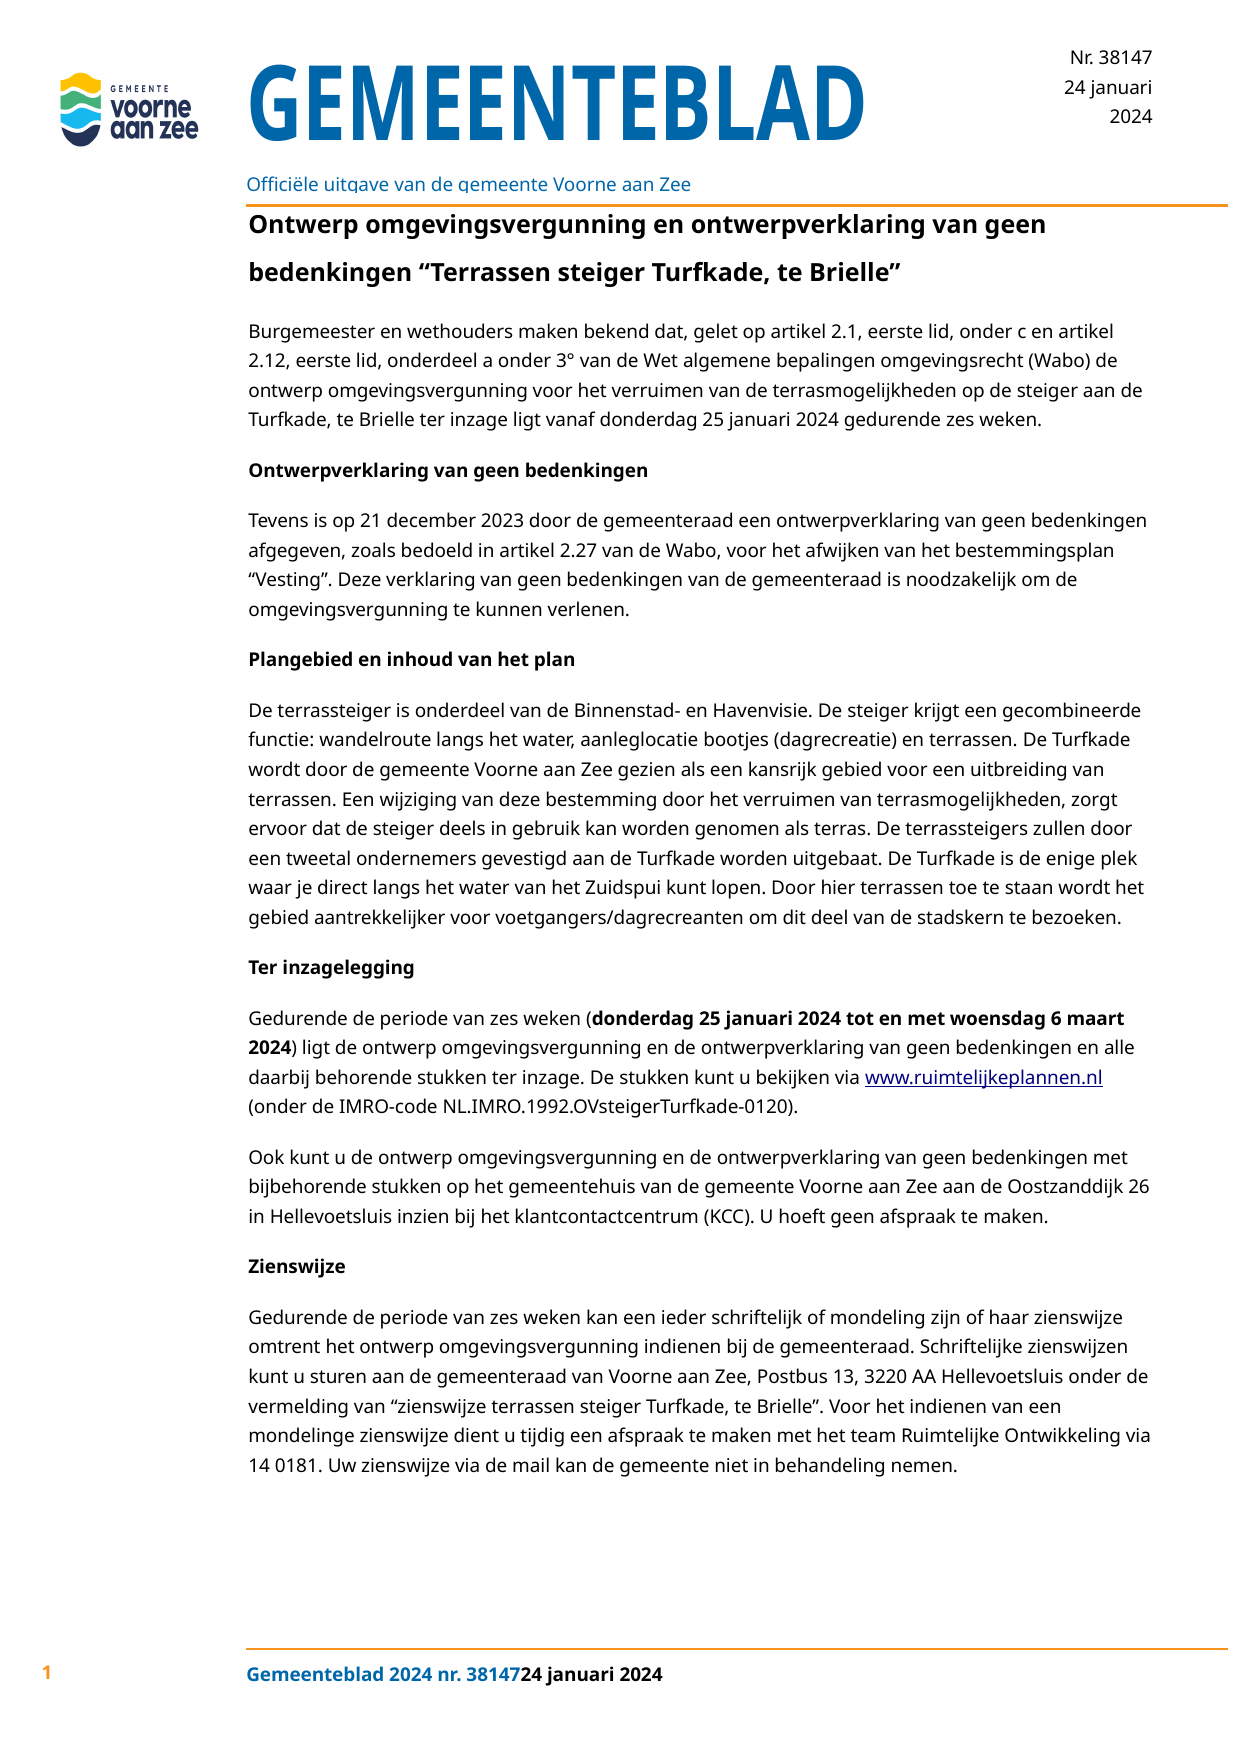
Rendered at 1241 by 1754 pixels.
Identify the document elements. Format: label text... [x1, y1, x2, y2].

text Plangebied en inhoud van het plan [248, 647, 1152, 672]
text Burgemeester en wethouders maken bekend dat, gelet op artikel 2.1, eerste lid, onder c en artikel 2.12, eerste lid, onderdeel a onder 3° van de Wet algemene bepalingen omgevingsrecht (Wabo) de ontwerp omgevingsvergunning voor het verruimen van de terrasmogelijkheden op de steiger aan de Turfkade, te Brielle ter inzage ligt vanaf donderdag 25 januari 2024 gedurende zes weken. [248, 318, 1152, 432]
text Ter inzagelegging [248, 954, 1152, 980]
picture [41, 47, 231, 172]
text Gedurende de periode van zes weken kan een ieder schriftelijk of mondeling zijn of haar zienswijze omtrent het ontwerp omgevingsvergunning indienen bij de gemeenteraad. Schriftelijke zienswijzen kunt u sturen aan de gemeenteraad van Voorne aan Zee, Postbus 13, 3220 AA Hellevoetsluis onder de vermelding van “zienswijze terrassen steiger Turfkade, te Brielle”. Voor het indienen van een mondelinge zienswijze dient u tijdig een afspraak te maken met het team Ruimtelijke Ontwikkeling via 14 0181. Uw zienswijze via de mail kan de gemeente niet in behandeling nemen. [248, 1304, 1152, 1478]
text Zienswijze [248, 1254, 1152, 1279]
text De terrassteiger is onderdeel van de Binnenstad- en Havenvisie. De steiger krijgt een gecombineerde functie: wandelroute langs het water, aanleglocatie bootjes (dagrecreatie) en terrassen. De Turfkade wordt door de gemeente Voorne aan Zee gezien als een kansrijk gebied voor een uitbreiding van terrassen. Een wijziging van deze bestemming door het verruimen van terrasmogelijkheden, zorgt ervoor dat de steiger deels in gebruik kan worden genomen als terras. De terrassteigers zullen door een tweetal ondernemers gevestigd aan de Turfkade worden uitgebaat. De Turfkade is de enige plek waar je direct langs het water van het Zuidspui kunt lopen. Door hier terrassen toe te staan wordt het gebied aantrekkelijker voor voetgangers/dagrecreanten om dit deel van de stadskern te bezoeken. [248, 697, 1152, 930]
text Ook kunt u de ontwerp omgevingsvergunning en de ontwerpverklaring van geen bedenkingen met bijbehorende stukken op het gemeentehuis van de gemeente Voorne aan Zee aan de Oostzanddijk 26 in Hellevoetsluis inzien bij het klantcontactcentrum (KCC). U hoeft geen afspraak te maken. [248, 1144, 1152, 1229]
text Ontwerpverklaring van geen bedenkingen [248, 457, 1152, 483]
text Ontwerp omgevingsvergunning en ontwerpverklaring van geen bedenkingen “Terrassen steiger Turfkade, te Brielle” [248, 207, 1152, 288]
text Gedurende de periode van zes weken (donderdag 25 januari 2024 tot en met woensdag 6 maart 2024) ligt de ontwerp omgevingsvergunning en de ontwerpverklaring van geen bedenkingen en alle daarbij behorende stukken ter inzage. De stukken kunt u bekijken via www.ruimtelijkeplannen.nl (onder de IMRO-code NL.IMRO.1992.OVsteigerTurfkade-0120). [248, 1005, 1152, 1119]
text Tevens is op 21 december 2023 door de gemeenteraad een ontwerpverklaring van geen bedenkingen afgegeven, zoals bedoeld in artikel 2.27 van de Wabo, voor het afwijken van het bestemmingsplan “Vesting”. Deze verklaring van geen bedenkingen van de gemeenteraad is noodzakelijk om de omgevingsvergunning te kunnen verlenen. [248, 507, 1152, 622]
